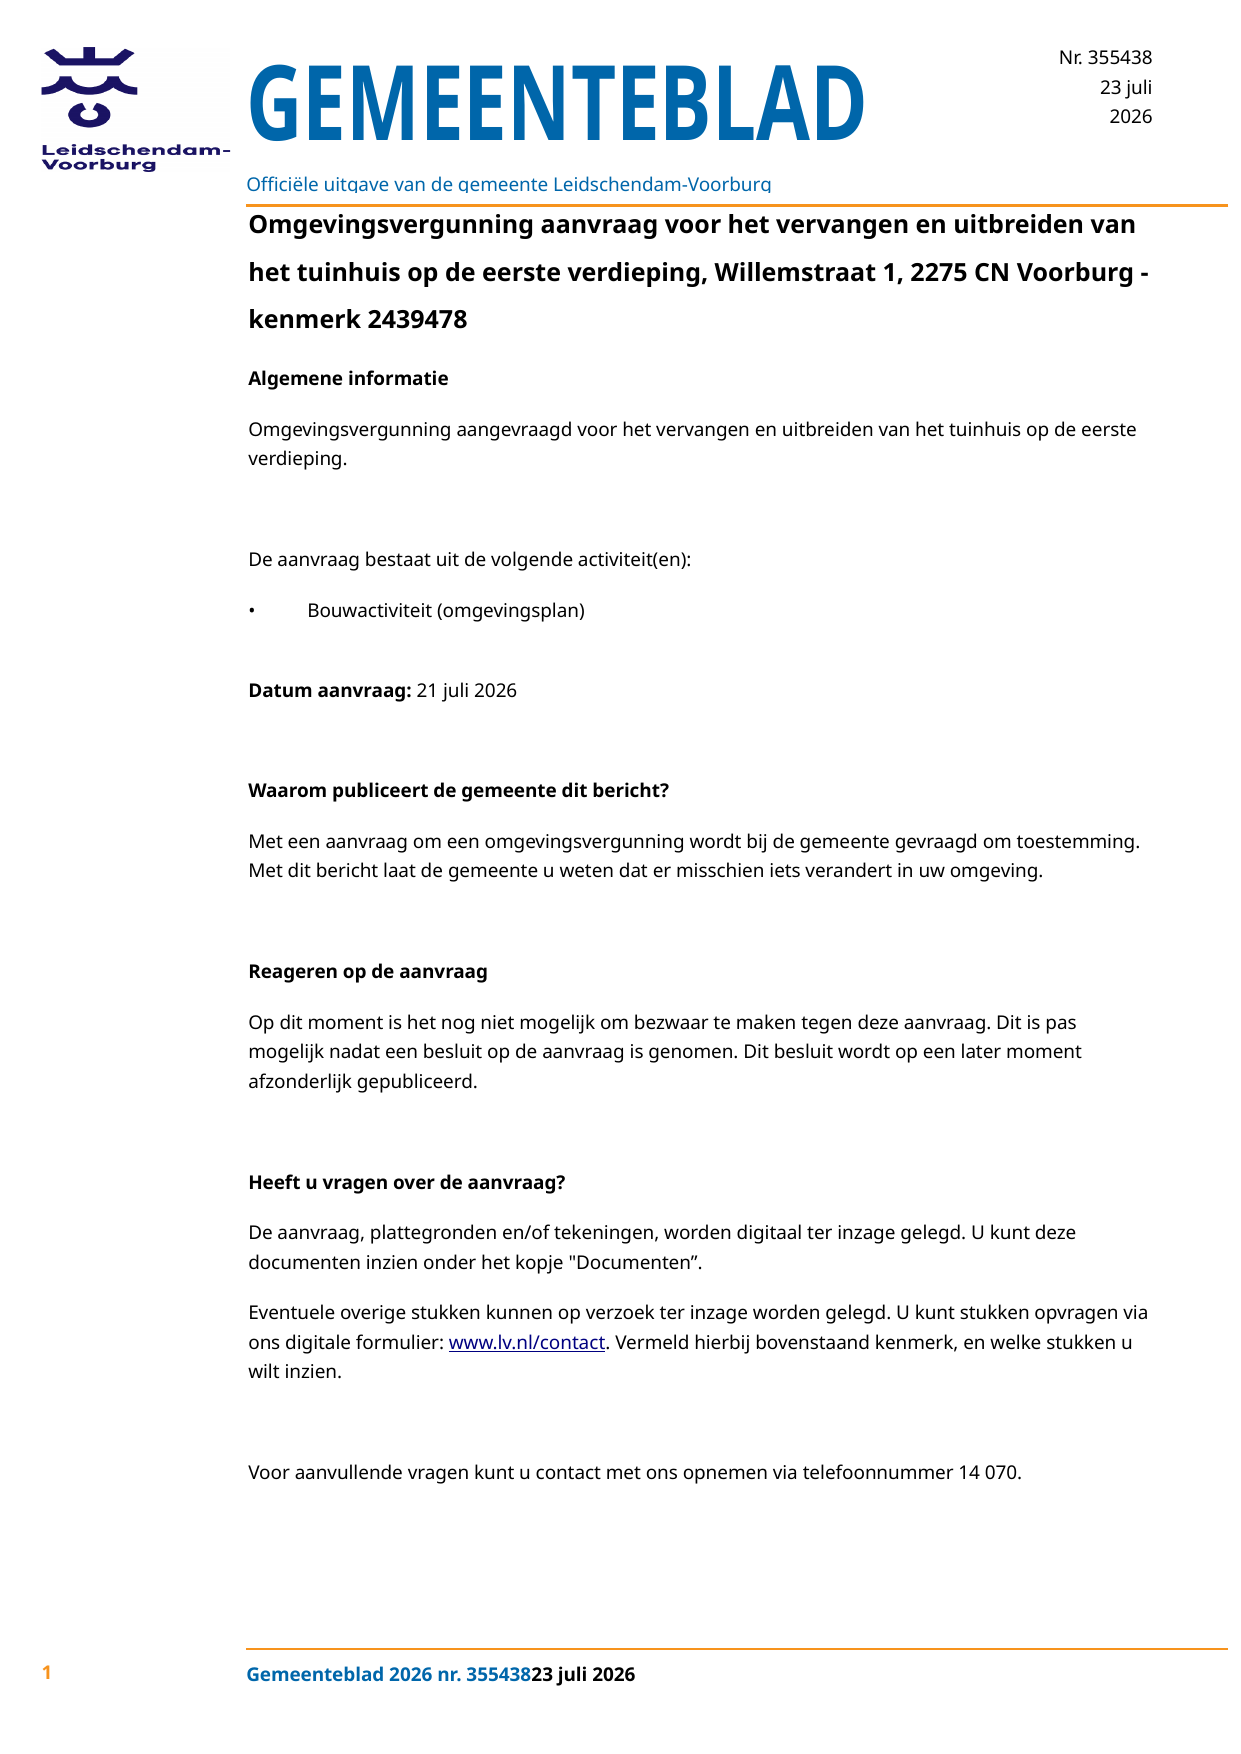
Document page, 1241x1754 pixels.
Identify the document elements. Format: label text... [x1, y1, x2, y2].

text Waarom publiceert de gemeente dit bericht? [248, 778, 1152, 803]
text Reageren op de aanvraag [248, 958, 1152, 984]
text Omgevingsvergunning aangevraagd voor het vervangen en uitbreiden van het tuinhuis op de eerste verdieping. [248, 416, 1152, 471]
text De aanvraag bestaat uit de volgende activiteit(en): [248, 546, 1152, 572]
list Bouwactiviteit (omgevingsplan) [248, 597, 1152, 622]
text Voor aanvullende vragen kunt u contact met ons opnemen via telefoonnummer 14 070. [248, 1459, 1152, 1485]
text Omgevingsvergunning aanvraag voor het vervangen en uitbreiden van het tuinhuis op de eerste verdieping, Willemstraat 1, 2275 CN Voorburg - kenmerk 2439478 [248, 207, 1152, 336]
text Algemene informatie [248, 366, 1152, 391]
picture [41, 47, 231, 172]
text Met een aanvraag om een omgevingsvergunning wordt bij de gemeente gevraagd om toestemming. Met dit bericht laat de gemeente u weten dat er misschien iets verandert in uw omgeving. [248, 828, 1152, 883]
text Op dit moment is het nog niet mogelijk om bezwaar te maken tegen deze aanvraag. Dit is pas mogelijk nadat een besluit op de aanvraag is genomen. Dit besluit wordt op een later moment afzonderlijk gepubliceerd. [248, 1009, 1152, 1094]
text Heeft u vragen over de aanvraag? [248, 1169, 1152, 1194]
text Datum aanvraag: 21 juli 2026 [248, 677, 1152, 702]
text De aanvraag, plattegronden en/of tekeningen, worden digitaal ter inzage gelegd. U kunt deze documenten inzien onder het kopje "Documenten”. [248, 1219, 1152, 1274]
text Eventuele overige stukken kunnen op verzoek ter inzage worden gelegd. U kunt stukken opvragen via ons digitale formulier: www.lv.nl/contact. Vermeld hierbij bovenstaand kenmerk, en welke stukken u wilt inzien. [248, 1299, 1152, 1384]
